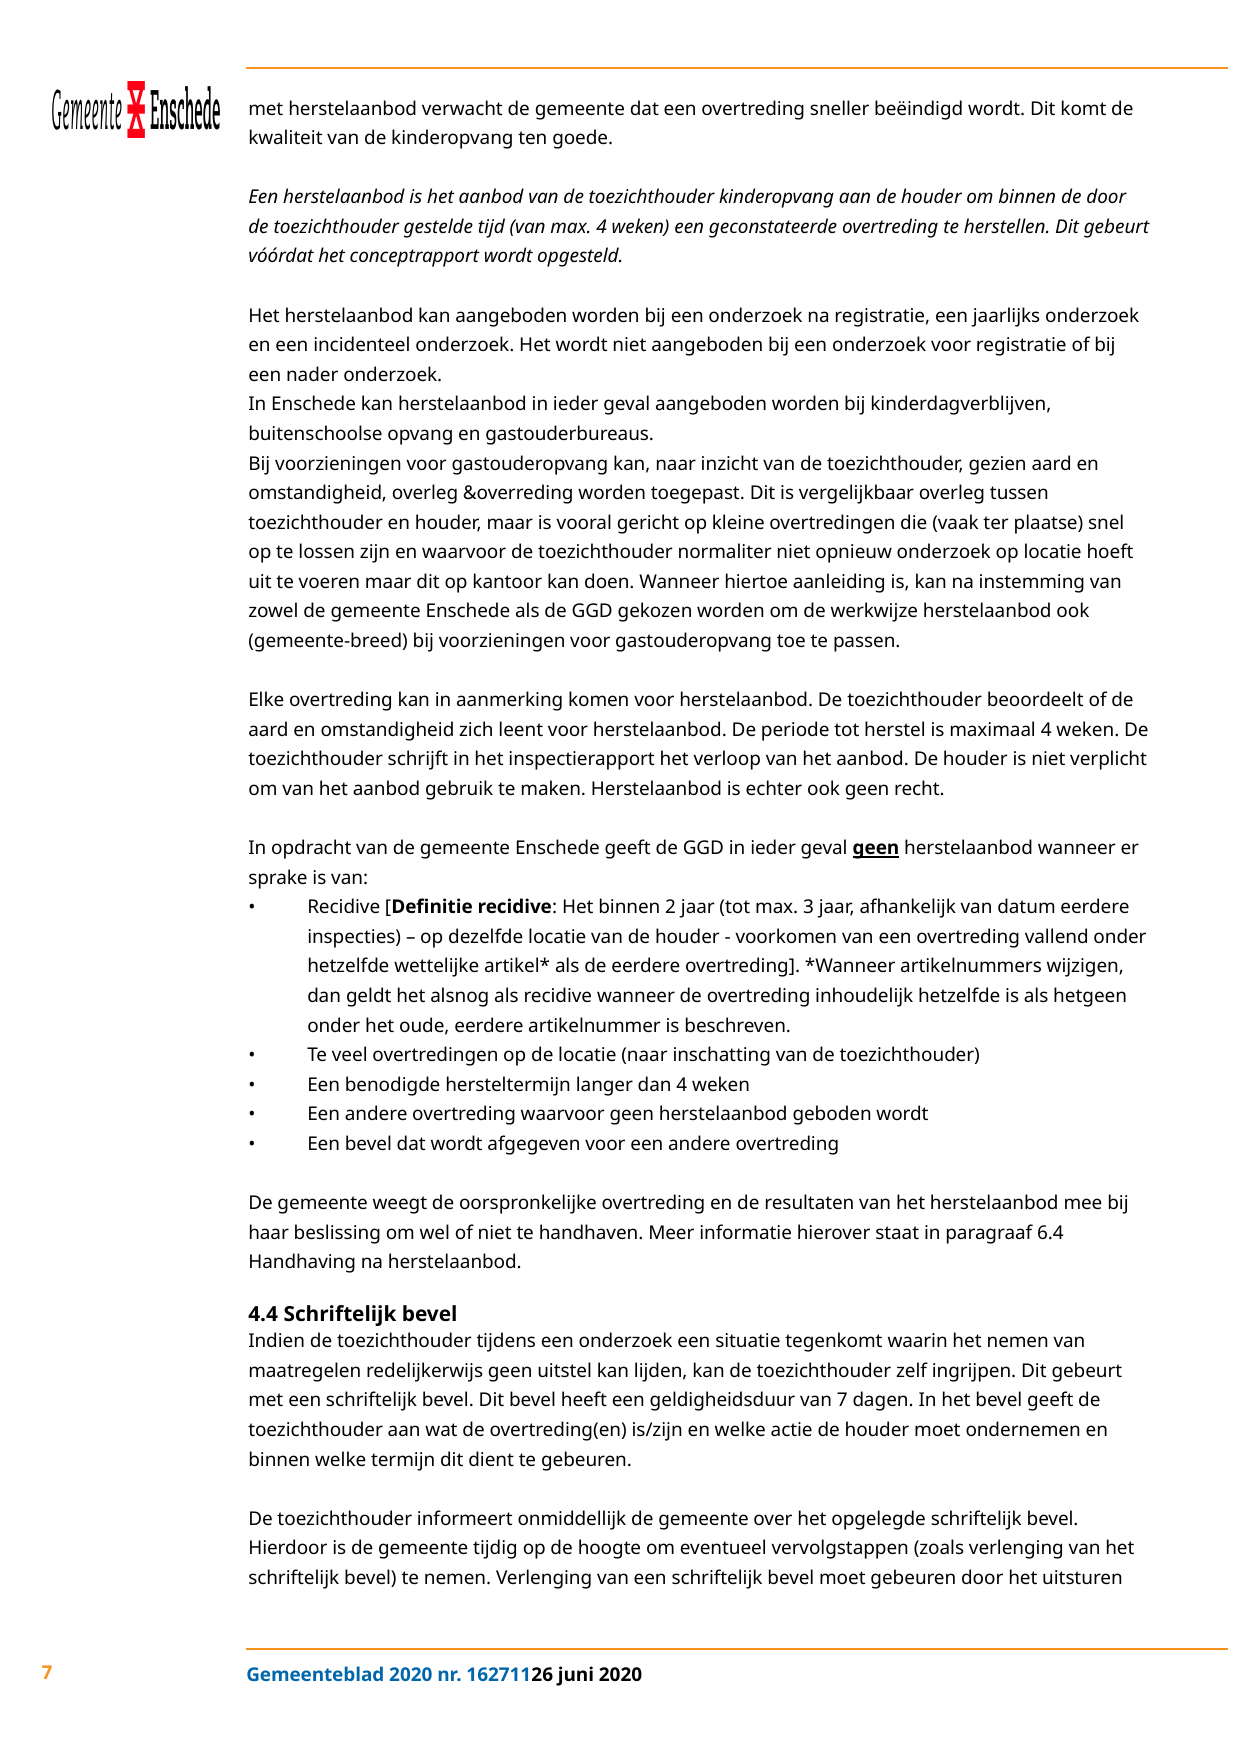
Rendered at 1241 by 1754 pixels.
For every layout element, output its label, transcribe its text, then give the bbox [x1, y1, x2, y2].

list Een benodigde hersteltermijn langer dan 4 weken [248, 1071, 1152, 1097]
text Elke overtreding kan in aanmerking komen voor herstelaanbod. De toezichthouder beoordeelt of de aard en omstandigheid zich leent voor herstelaanbod. De periode tot herstel is maximaal 4 weken. De toezichthouder schrijft in het inspectierapport het verloop van het aanbod. De houder is niet verplicht om van het aanbod gebruik te maken. Herstelaanbod is echter ook geen recht. [248, 686, 1152, 801]
list Te veel overtredingen op de locatie (naar inschatting van de toezichthouder) [248, 1041, 1152, 1067]
text 4.4 Schriftelijk bevel [248, 1299, 1152, 1327]
picture [41, 47, 231, 172]
text Het herstelaanbod kan aangeboden worden bij een onderzoek na registratie, een jaarlijks onderzoek en een incidenteel onderzoek. Het wordt niet aangeboden bij een onderzoek voor registratie of bij een nader onderzoek. [248, 302, 1152, 387]
text Indien de toezichthouder tijdens een onderzoek een situatie tegenkomt waarin het nemen van maatregelen redelijkerwijs geen uitstel kan lijden, kan de toezichthouder zelf ingrijpen. Dit gebeurt met een schriftelijk bevel. Dit bevel heeft een geldigheidsduur van 7 dagen. In het bevel geeft de toezichthouder aan wat de overtreding(en) is/zijn en welke actie de houder moet ondernemen en binnen welke termijn dit dient te gebeuren. [248, 1327, 1152, 1471]
text Een herstelaanbod is het aanbod van de toezichthouder kinderopvang aan de houder om binnen de door de toezichthouder gestelde tijd (van max. 4 weken) een geconstateerde overtreding te herstellen. Dit gebeurt vóórdat het conceptrapport wordt opgesteld. [248, 183, 1152, 268]
text met herstelaanbod verwacht de gemeente dat een overtreding sneller beëindigd wordt. Dit komt de kwaliteit van de kinderopvang ten goede. [248, 95, 1152, 150]
text In Enschede kan herstelaanbod in ieder geval aangeboden worden bij kinderdagverblijven, buitenschoolse opvang en gastouderbureaus. [248, 391, 1152, 446]
text In opdracht van de gemeente Enschede geeft de GGD in ieder geval geen herstelaanbod wanneer er sprake is van: [248, 834, 1152, 890]
text De gemeente weegt de oorspronkelijke overtreding en de resultaten van het herstelaanbod mee bij haar beslissing om wel of niet te handhaven. Meer informatie hierover staat in paragraaf 6.4 Handhaving na herstelaanbod. [248, 1189, 1152, 1274]
text De toezichthouder informeert onmiddellijk de gemeente over het opgelegde schriftelijk bevel. Hierdoor is de gemeente tijdig op de hoogte om eventueel vervolgstappen (zoals verlenging van het schriftelijk bevel) te nemen. Verlenging van een schriftelijk bevel moet gebeuren door het uitsturen [248, 1505, 1152, 1590]
list Een bevel dat wordt afgegeven voor een andere overtreding [248, 1130, 1152, 1156]
list Recidive [Definitie recidive: Het binnen 2 jaar (tot max. 3 jaar, afhankelijk van datum eerdere inspecties) – op dezelfde locatie van de houder - voorkomen van een overtreding vallend onder hetzelfde wettelijke artikel* als de eerdere overtreding]. *Wanneer artikelnummers wijzigen, dan geldt het alsnog als recidive wanneer de overtreding inhoudelijk hetzelfde is als hetgeen onder het oude, eerdere artikelnummer is beschreven. [248, 893, 1152, 1038]
text Bij voorzieningen voor gastouderopvang kan, naar inzicht van de toezichthouder, gezien aard en omstandigheid, overleg &overreding worden toegepast. Dit is vergelijkbaar overleg tussen toezichthouder en houder, maar is vooral gericht op kleine overtredingen die (vaak ter plaatse) snel op te lossen zijn en waarvoor de toezichthouder normaliter niet opnieuw onderzoek op locatie hoeft uit te voeren maar dit op kantoor kan doen. Wanneer hiertoe aanleiding is, kan na instemming van zowel de gemeente Enschede als de GGD gekozen worden om de werkwijze herstelaanbod ook (gemeente-breed) bij voorzieningen voor gastouderopvang toe te passen. [248, 450, 1152, 653]
list Een andere overtreding waarvoor geen herstelaanbod geboden wordt [248, 1101, 1152, 1126]
